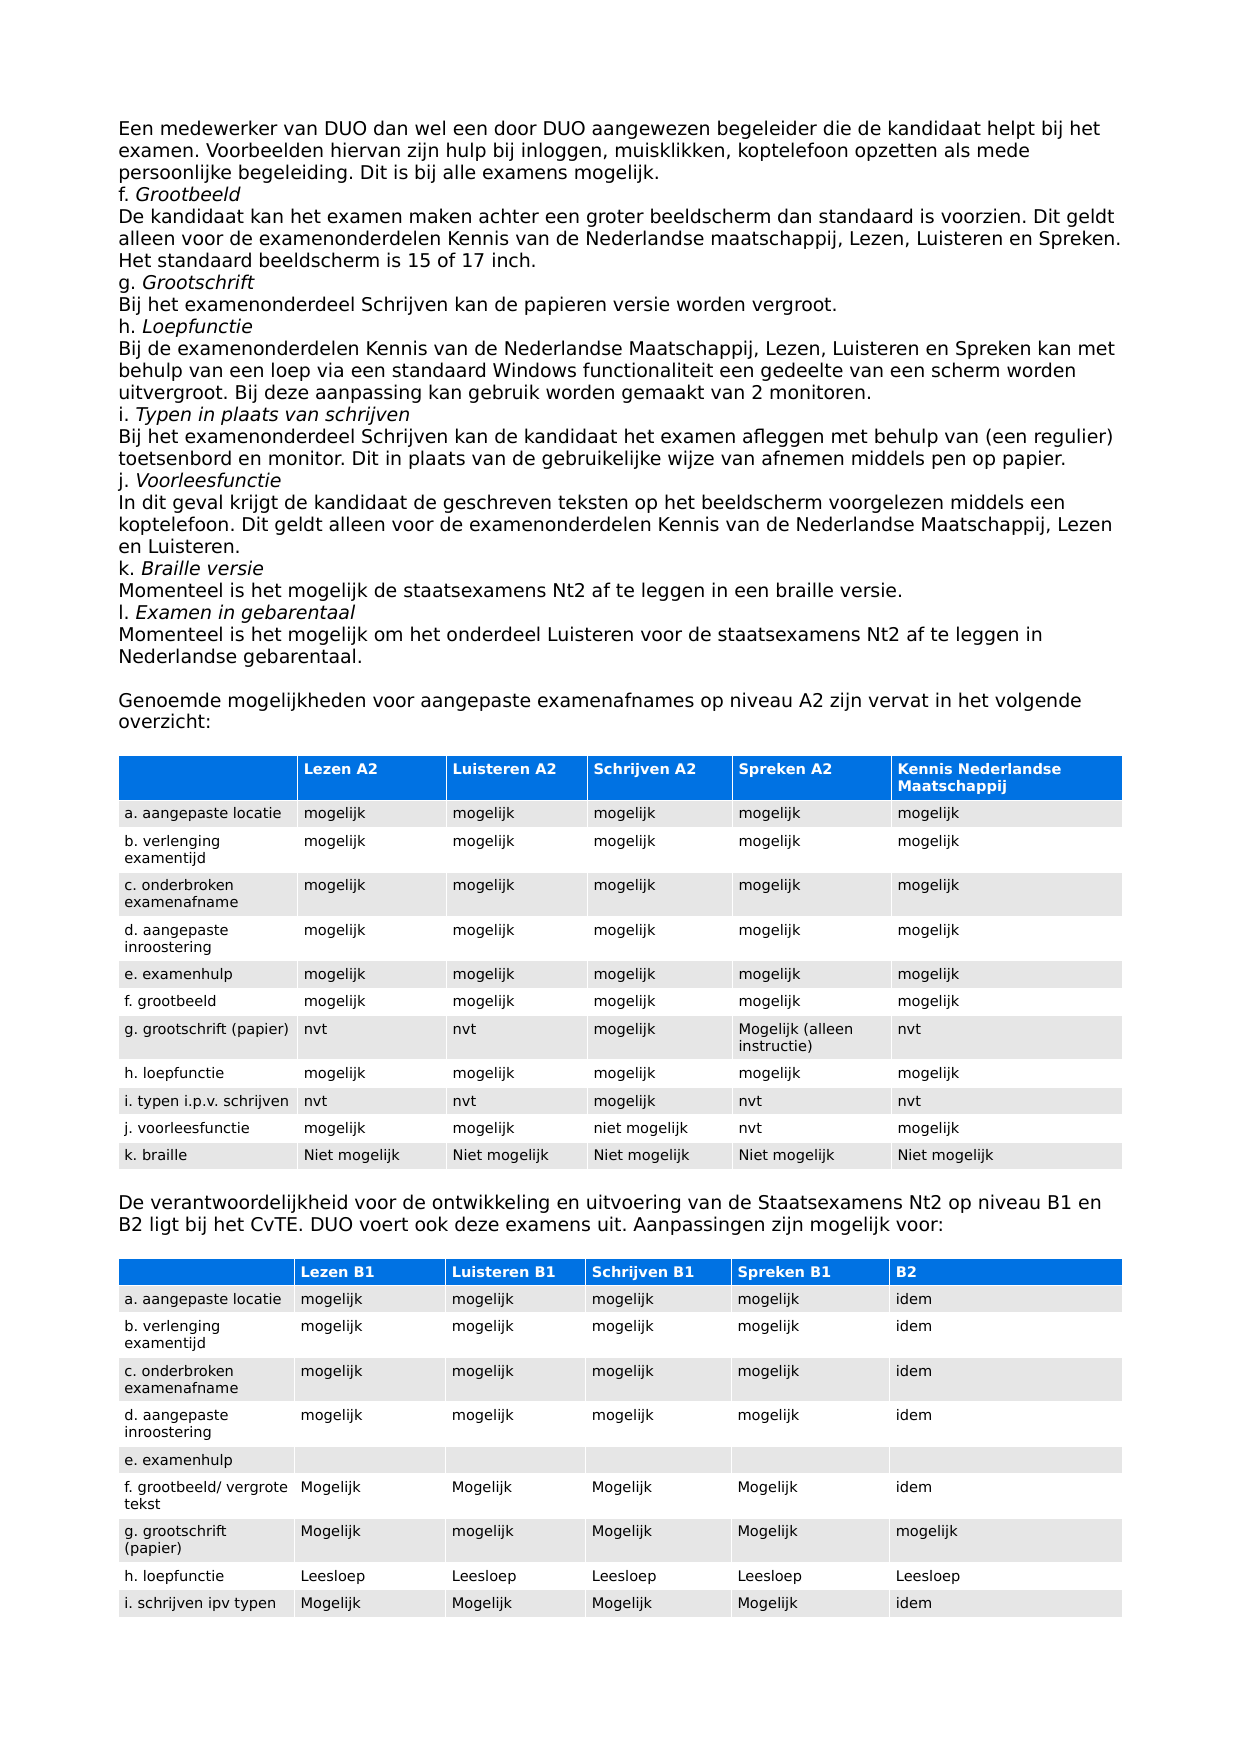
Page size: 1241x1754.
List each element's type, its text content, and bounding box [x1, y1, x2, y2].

text Bij het examenonderdeel Schrijven kan de kandidaat het examen afleggen met behulp van (een regulier) toetsenbord en monitor. Dit in plaats van de gebruikelijke wijze van afnemen middels pen op papier. [118, 426, 1122, 470]
table_cell mogelijk [295, 1358, 445, 1401]
text h. Loepfunctie [118, 316, 1122, 338]
table_cell mogelijk [892, 961, 1122, 988]
text i. Typen in plaats van schrijven [118, 404, 1122, 426]
table_cell c. onderbroken examenafname [119, 873, 297, 916]
table_cell d. aangepaste inroostering [119, 917, 297, 960]
text j. Voorleesfunctie [118, 470, 1122, 492]
table_header Luisteren A2 [447, 756, 587, 800]
table_cell mogelijk [733, 989, 891, 1015]
table_header Spreken B1 [732, 1259, 889, 1285]
table_cell mogelijk [586, 1402, 731, 1446]
table_cell a. aangepaste locatie [119, 801, 297, 827]
table_header Kennis Nederlandse Maatschappij [892, 756, 1122, 800]
table_cell b. verlenging examentijd [119, 1314, 294, 1357]
table_cell mogelijk [586, 1358, 731, 1401]
table_header Lezen A2 [298, 756, 446, 800]
table_cell mogelijk [446, 1402, 585, 1446]
table_cell Mogelijk [732, 1590, 889, 1617]
table_cell mogelijk [732, 1402, 889, 1446]
table_cell [586, 1447, 731, 1473]
text De kandidaat kan het examen maken achter een groter beeldscherm dan standaard is voorzien. Dit geldt alleen voor de examenonderdelen Kennis van de Nederlandse maatschappij, Lezen, Luisteren en Spreken. Het standaard beeldscherm is 15 of 17 inch. [118, 206, 1122, 272]
table_cell mogelijk [446, 1519, 585, 1562]
table_cell mogelijk [447, 873, 587, 916]
table_cell mogelijk [588, 961, 732, 988]
table_cell mogelijk [892, 1115, 1122, 1142]
table_cell Leesloep [732, 1563, 889, 1589]
table_cell mogelijk [447, 801, 587, 827]
table_cell [732, 1447, 889, 1473]
table_cell mogelijk [588, 828, 732, 871]
table_cell idem [890, 1474, 1122, 1517]
table_cell idem [890, 1358, 1122, 1401]
table_header Schrijven A2 [588, 756, 732, 800]
table_cell mogelijk [733, 1060, 891, 1087]
table_cell mogelijk [447, 828, 587, 871]
table_cell Mogelijk [732, 1474, 889, 1517]
table_cell nvt [733, 1088, 891, 1114]
text In dit geval krijgt de kandidaat de geschreven teksten op het beeldscherm voorgelezen middels een koptelefoon. Dit geldt alleen voor de examenonderdelen Kennis van de Nederlandse Maatschappij, Lezen en Luisteren. [118, 492, 1122, 558]
table_cell [890, 1447, 1122, 1473]
table_cell mogelijk [447, 989, 587, 1015]
table_cell nvt [298, 1016, 446, 1059]
table_cell mogelijk [447, 917, 587, 960]
text g. Grootschrift [118, 272, 1122, 294]
table_cell mogelijk [298, 989, 446, 1015]
table_header [119, 1259, 294, 1285]
table_header Spreken A2 [733, 756, 891, 800]
table_cell Mogelijk [295, 1474, 445, 1517]
text Genoemde mogelijkheden voor aangepaste examenafnames op niveau A2 zijn vervat in het volgende overzicht: [118, 689, 1122, 733]
table_cell Niet mogelijk [298, 1143, 446, 1169]
table_cell Leesloep [890, 1563, 1122, 1589]
table_cell mogelijk [892, 1060, 1122, 1087]
table_cell nvt [447, 1088, 587, 1114]
table_cell f. grootbeeld [119, 989, 297, 1015]
table_cell mogelijk [588, 917, 732, 960]
table_header B2 [890, 1259, 1122, 1285]
table_cell mogelijk [732, 1314, 889, 1357]
table_cell h. loepfunctie [119, 1563, 294, 1589]
text l. Examen in gebarentaal [118, 602, 1122, 624]
text f. Grootbeeld [118, 184, 1122, 206]
table_cell mogelijk [446, 1286, 585, 1312]
table_cell mogelijk [298, 1115, 446, 1142]
table_cell Niet mogelijk [892, 1143, 1122, 1169]
table_cell mogelijk [588, 1088, 732, 1114]
table_cell mogelijk [892, 801, 1122, 827]
table_cell mogelijk [446, 1314, 585, 1357]
table_cell nvt [892, 1088, 1122, 1114]
table_cell e. examenhulp [119, 1447, 294, 1473]
table_cell g. grootschrift (papier) [119, 1519, 294, 1562]
table_cell mogelijk [586, 1314, 731, 1357]
text k. Braille versie [118, 558, 1122, 580]
table_header [119, 756, 297, 800]
text De verantwoordelijkheid voor de ontwikkeling en uitvoering van de Staatsexamens Nt2 op niveau B1 en B2 ligt bij het CvTE. DUO voert ook deze examens uit. Aanpassingen zijn mogelijk voor: [118, 1192, 1122, 1236]
table_cell i. typen i.p.v. schrijven [119, 1088, 297, 1114]
table_cell e. examenhulp [119, 961, 297, 988]
table_cell mogelijk [298, 801, 446, 827]
table_cell k. braille [119, 1143, 297, 1169]
table_header Schrijven B1 [586, 1259, 731, 1285]
table_cell mogelijk [733, 801, 891, 827]
table_cell [446, 1447, 585, 1473]
table_cell mogelijk [295, 1314, 445, 1357]
table_cell nvt [298, 1088, 446, 1114]
table_cell niet mogelijk [588, 1115, 732, 1142]
table_cell [295, 1447, 445, 1473]
table_cell mogelijk [588, 801, 732, 827]
table_cell mogelijk [588, 989, 732, 1015]
table_cell idem [890, 1314, 1122, 1357]
table_cell mogelijk [588, 1016, 732, 1059]
table_cell f. grootbeeld/ vergrote tekst [119, 1474, 294, 1517]
table_cell Leesloep [446, 1563, 585, 1589]
table_cell mogelijk [732, 1358, 889, 1401]
table_cell idem [890, 1286, 1122, 1312]
table_header Luisteren B1 [446, 1259, 585, 1285]
table_cell b. verlenging examentijd [119, 828, 297, 871]
table_cell nvt [733, 1115, 891, 1142]
table_cell Niet mogelijk [588, 1143, 732, 1169]
table_cell mogelijk [892, 989, 1122, 1015]
table_header Lezen B1 [295, 1259, 445, 1285]
table_cell nvt [892, 1016, 1122, 1059]
table_cell Mogelijk [586, 1590, 731, 1617]
table_cell d. aangepaste inroostering [119, 1402, 294, 1446]
table_cell Niet mogelijk [733, 1143, 891, 1169]
table_cell Mogelijk [732, 1519, 889, 1562]
table_cell j. voorleesfunctie [119, 1115, 297, 1142]
table_cell a. aangepaste locatie [119, 1286, 294, 1312]
table_cell mogelijk [733, 873, 891, 916]
table_cell mogelijk [298, 961, 446, 988]
table_cell nvt [447, 1016, 587, 1059]
table_cell mogelijk [588, 873, 732, 916]
table_cell c. onderbroken examenafname [119, 1358, 294, 1401]
table_cell mogelijk [892, 828, 1122, 871]
table_cell mogelijk [298, 828, 446, 871]
table_cell mogelijk [298, 917, 446, 960]
table_cell Mogelijk [586, 1474, 731, 1517]
table_cell Mogelijk [446, 1590, 585, 1617]
table_cell h. loepfunctie [119, 1060, 297, 1087]
text Een medewerker van DUO dan wel een door DUO aangewezen begeleider die de kandidaat helpt bij het examen. Voorbeelden hiervan zijn hulp bij inloggen, muisklikken, koptelefoon opzetten als mede persoonlijke begeleiding. Dit is bij alle examens mogelijk. [118, 118, 1122, 184]
table_cell mogelijk [892, 873, 1122, 916]
table_cell Mogelijk (alleen instructie) [733, 1016, 891, 1059]
table_cell mogelijk [447, 1060, 587, 1087]
table_cell Mogelijk [446, 1474, 585, 1517]
table_cell mogelijk [890, 1519, 1122, 1562]
table_cell mogelijk [446, 1358, 585, 1401]
text Bij de examenonderdelen Kennis van de Nederlandse Maatschappij, Lezen, Luisteren en Spreken kan met behulp van een loep via een standaard Windows functionaliteit een gedeelte van een scherm worden uitvergroot. Bij deze aanpassing kan gebruik worden gemaakt van 2 monitoren. [118, 338, 1122, 404]
table_cell Leesloep [295, 1563, 445, 1589]
table_cell mogelijk [892, 917, 1122, 960]
table_cell Mogelijk [295, 1519, 445, 1562]
table_cell mogelijk [732, 1286, 889, 1312]
table_cell mogelijk [298, 1060, 446, 1087]
table_cell idem [890, 1590, 1122, 1617]
table_cell mogelijk [733, 828, 891, 871]
text Bij het examenonderdeel Schrijven kan de papieren versie worden vergroot. [118, 294, 1122, 316]
table_cell mogelijk [447, 1115, 587, 1142]
table_cell i. schrijven ipv typen [119, 1590, 294, 1617]
table_cell mogelijk [295, 1286, 445, 1312]
table_cell mogelijk [733, 961, 891, 988]
table_cell Leesloep [586, 1563, 731, 1589]
table_cell mogelijk [295, 1402, 445, 1446]
table_cell mogelijk [447, 961, 587, 988]
table_cell Mogelijk [295, 1590, 445, 1617]
table_cell mogelijk [733, 917, 891, 960]
table_cell Mogelijk [586, 1519, 731, 1562]
table_cell mogelijk [588, 1060, 732, 1087]
table_cell g. grootschrift (papier) [119, 1016, 297, 1059]
table_cell mogelijk [586, 1286, 731, 1312]
text Momenteel is het mogelijk de staatsexamens Nt2 af te leggen in een braille versie. [118, 580, 1122, 602]
text Momenteel is het mogelijk om het onderdeel Luisteren voor de staatsexamens Nt2 af te leggen in Nederlandse gebarentaal. [118, 624, 1122, 668]
table_cell idem [890, 1402, 1122, 1446]
table_cell mogelijk [298, 873, 446, 916]
table_cell Niet mogelijk [447, 1143, 587, 1169]
